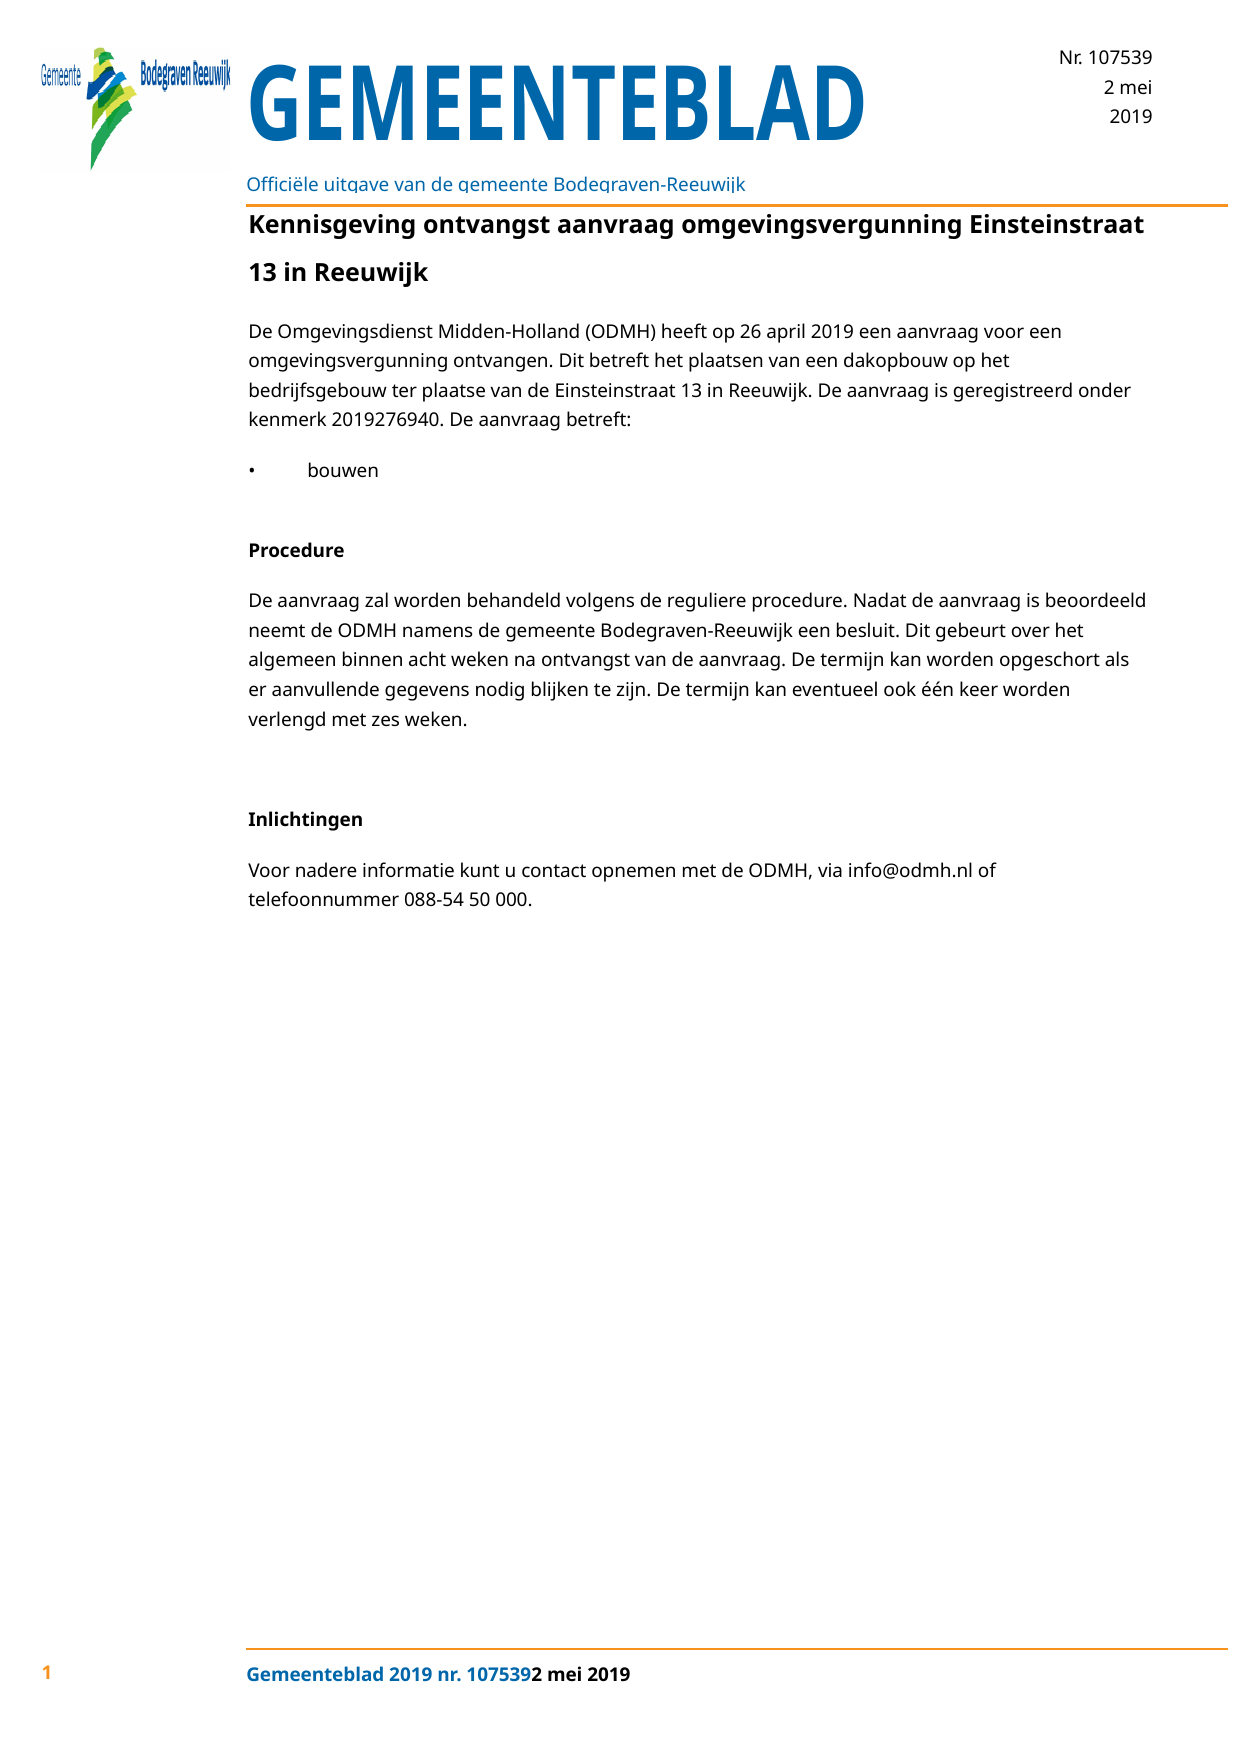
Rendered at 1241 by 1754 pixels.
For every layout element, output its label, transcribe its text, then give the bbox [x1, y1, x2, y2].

text Procedure [248, 537, 1152, 563]
text Kennisgeving ontvangst aanvraag omgevingsvergunning Einsteinstraat 13 in Reeuwijk [248, 207, 1152, 288]
picture [41, 47, 231, 172]
list bouwen [248, 457, 1152, 483]
text Voor nadere informatie kunt u contact opnemen met de ODMH, via info@odmh.nl of telefoonnummer 088-54 50 000. [248, 857, 1152, 912]
text De Omgevingsdienst Midden-Holland (ODMH) heeft op 26 april 2019 een aanvraag voor een omgevingsvergunning ontvangen. Dit betreft het plaatsen van een dakopbouw op het bedrijfsgebouw ter plaatse van de Einsteinstraat 13 in Reeuwijk. De aanvraag is geregistreerd onder kenmerk 2019276940. De aanvraag betreft: [248, 318, 1152, 432]
text De aanvraag zal worden behandeld volgens de reguliere procedure. Nadat de aanvraag is beoordeeld neemt de ODMH namens de gemeente Bodegraven-Reeuwijk een besluit. Dit gebeurt over het algemeen binnen acht weken na ontvangst van de aanvraag. De termijn kan worden opgeschort als er aanvullende gegevens nodig blijken te zijn. De termijn kan eventueel ook één keer worden verlengd met zes weken. [248, 587, 1152, 732]
text Inlichtingen [248, 807, 1152, 832]
